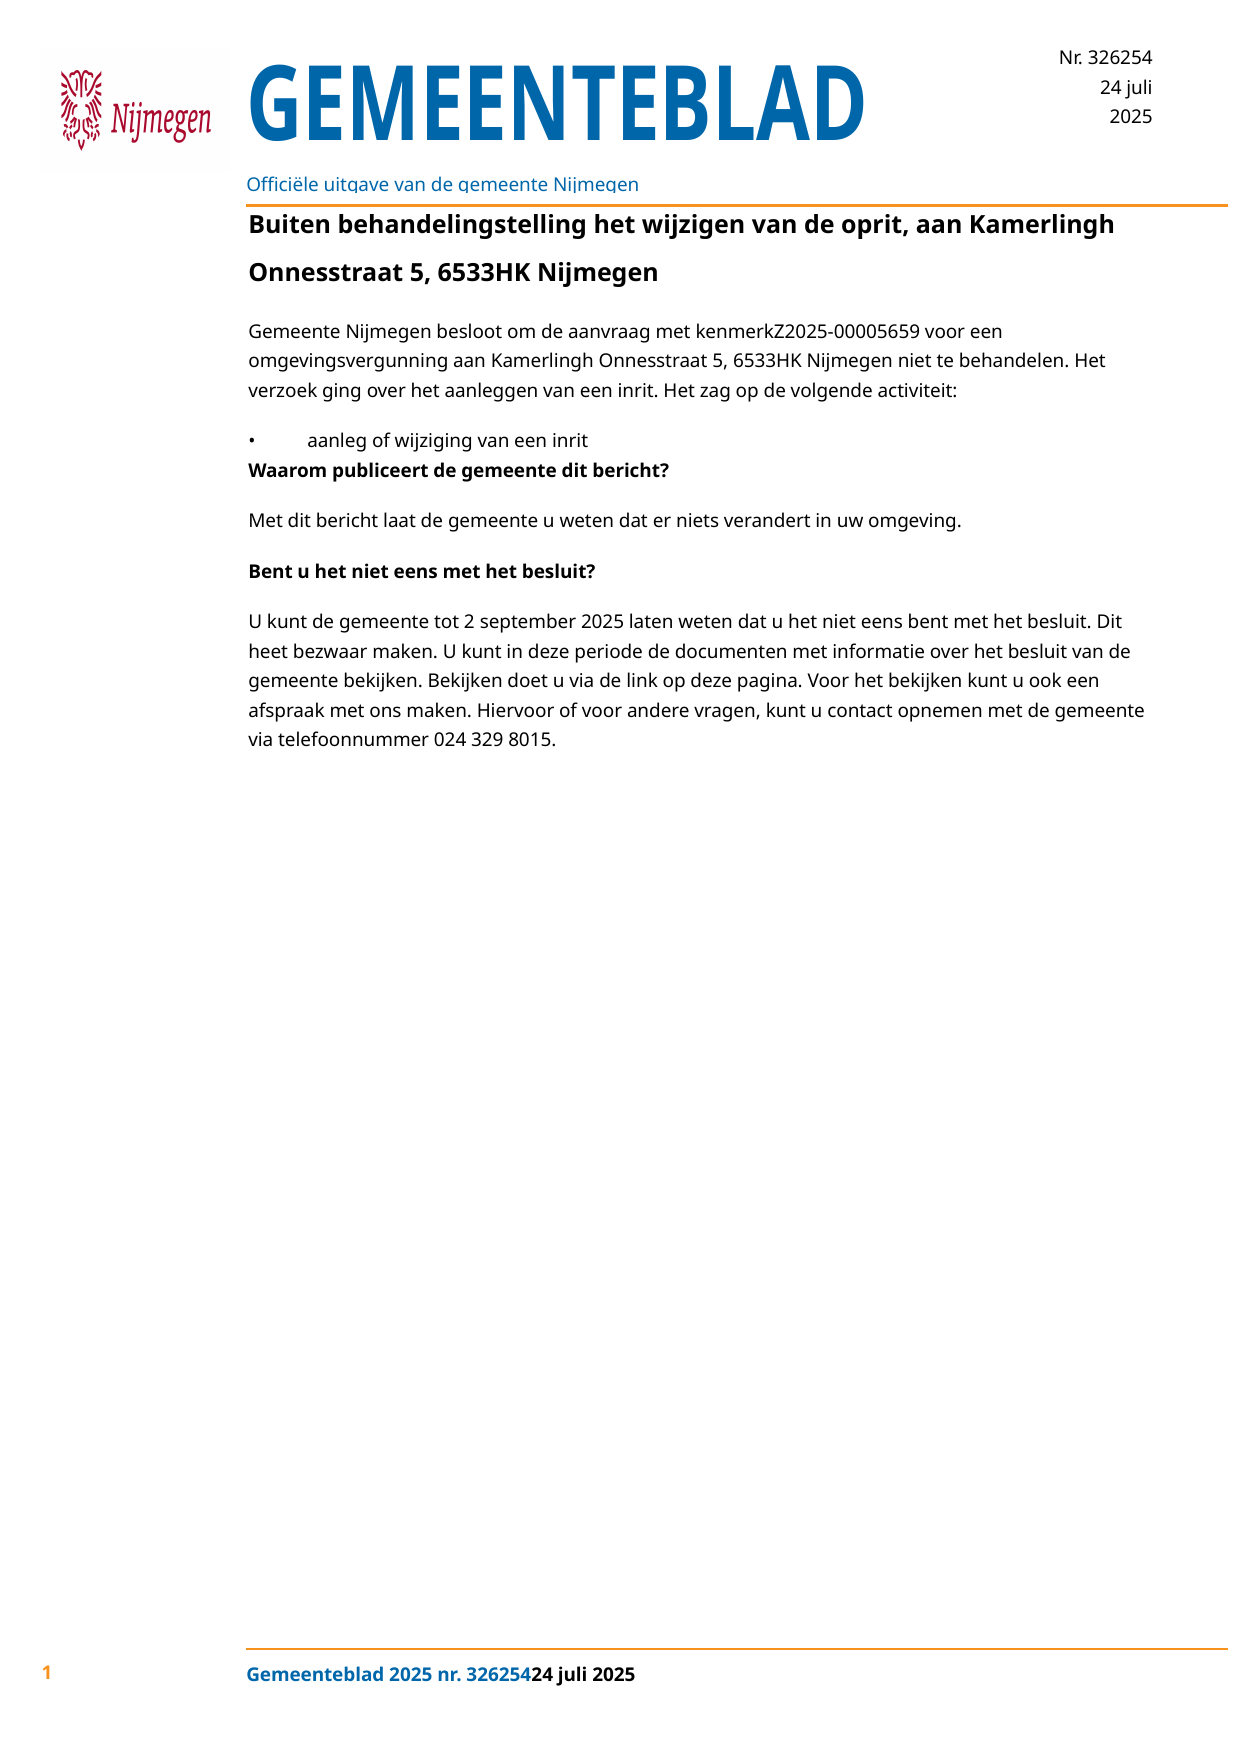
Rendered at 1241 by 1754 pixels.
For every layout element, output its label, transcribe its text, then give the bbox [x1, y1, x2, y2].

text Waarom publiceert de gemeente dit bericht? [248, 457, 1152, 483]
picture [41, 47, 231, 172]
text U kunt de gemeente tot 2 september 2025 laten weten dat u het niet eens bent met het besluit. Dit heet bezwaar maken. U kunt in deze periode de documenten met informatie over het besluit van de gemeente bekijken. Bekijken doet u via de link op deze pagina. Voor het bekijken kunt u ook een afspraak met ons maken. Hiervoor of voor andere vragen, kunt u contact opnemen met de gemeente via telefoonnummer 024 329 8015. [248, 608, 1152, 752]
text Buiten behandelingstelling het wijzigen van de oprit, aan Kamerlingh Onnesstraat 5, 6533HK Nijmegen [248, 207, 1152, 288]
text Met dit bericht laat de gemeente u weten dat er niets verandert in uw omgeving. [248, 507, 1152, 533]
text Bent u het niet eens met het besluit? [248, 558, 1152, 584]
list aanleg of wijziging van een inrit [248, 427, 1152, 453]
text Gemeente Nijmegen besloot om de aanvraag met kenmerkZ2025-00005659 voor een omgevingsvergunning aan Kamerlingh Onnesstraat 5, 6533HK Nijmegen niet te behandelen. Het verzoek ging over het aanleggen van een inrit. Het zag op de volgende activiteit: [248, 318, 1152, 403]
